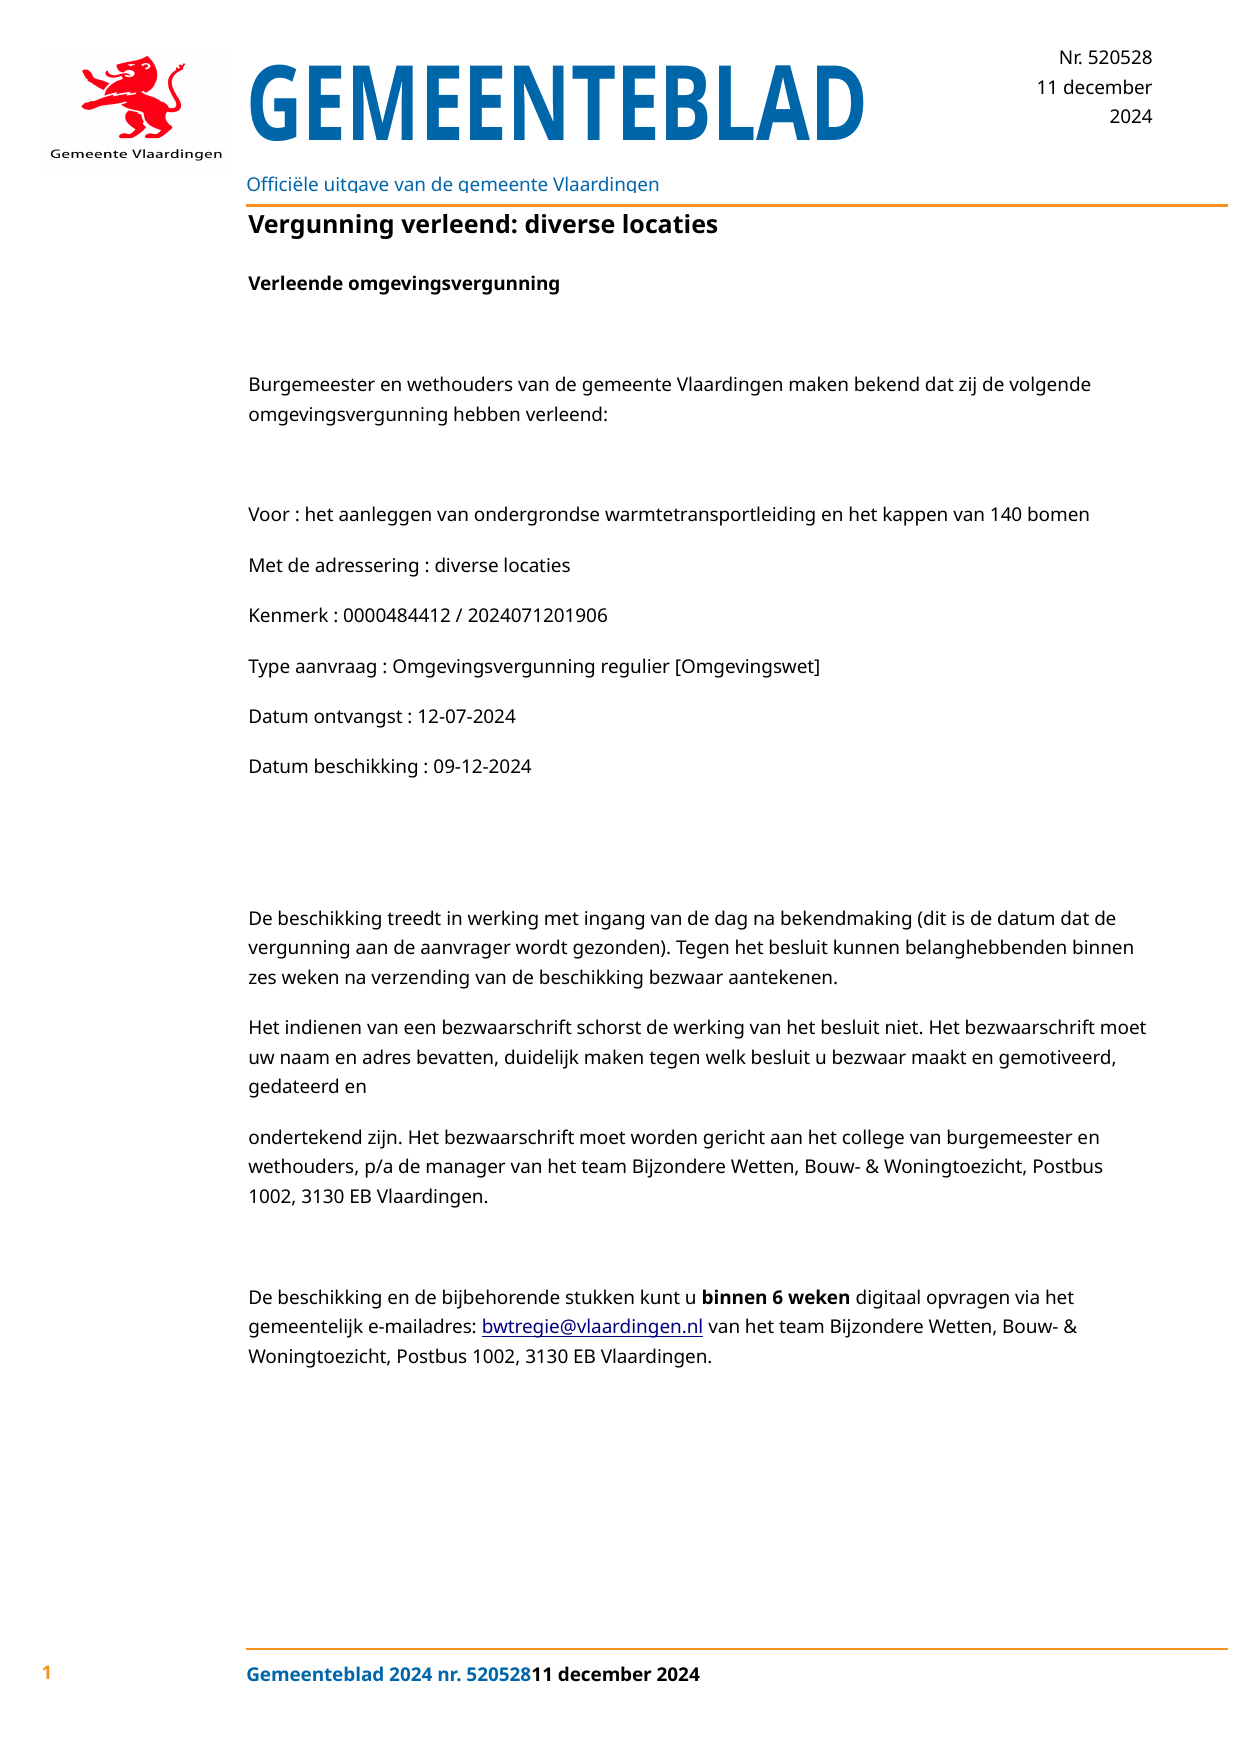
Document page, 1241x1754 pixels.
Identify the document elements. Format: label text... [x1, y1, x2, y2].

text Type aanvraag : Omgevingsvergunning regulier [Omgevingswet] [248, 653, 1152, 678]
text ondertekend zijn. Het bezwaarschrift moet worden gericht aan het college van burgemeester en wethouders, p/a de manager van het team Bijzondere Wetten, Bouw- & Woningtoezicht, Postbus 1002, 3130 EB Vlaardingen. [248, 1124, 1152, 1209]
text Met de adressering : diverse locaties [248, 552, 1152, 578]
text Datum beschikking : 09-12-2024 [248, 754, 1152, 779]
text Burgemeester en wethouders van de gemeente Vlaardingen maken bekend dat zij de volgende omgevingsvergunning hebben verleend: [248, 371, 1152, 426]
text Verleende omgevingsvergunning [248, 270, 1152, 296]
picture [41, 47, 231, 172]
text Kenmerk : 0000484412 / 2024071201906 [248, 602, 1152, 628]
text Het indienen van een bezwaarschrift schorst de werking van het besluit niet. Het bezwaarschrift moet uw naam en adres bevatten, duidelijk maken tegen welk besluit u bezwaar maakt en gemotiveerd, gedateerd en [248, 1014, 1152, 1099]
text Vergunning verleend: diverse locaties [248, 207, 1152, 241]
text Datum ontvangst : 12-07-2024 [248, 703, 1152, 729]
text De beschikking treedt in werking met ingang van de dag na bekendmaking (dit is de datum dat de vergunning aan de aanvrager wordt gezonden). Tegen het besluit kunnen belanghebbenden binnen zes weken na verzending van de beschikking bezwaar aantekenen. [248, 905, 1152, 990]
text Voor : het aanleggen van ondergrondse warmtetransportleiding en het kappen van 140 bomen [248, 502, 1152, 527]
text De beschikking en de bijbehorende stukken kunt u binnen 6 weken digitaal opvragen via het gemeentelijk e-mailadres: bwtregie@vlaardingen.nl van het team Bijzondere Wetten, Bouw- & Woningtoezicht, Postbus 1002, 3130 EB Vlaardingen. [248, 1284, 1152, 1369]
